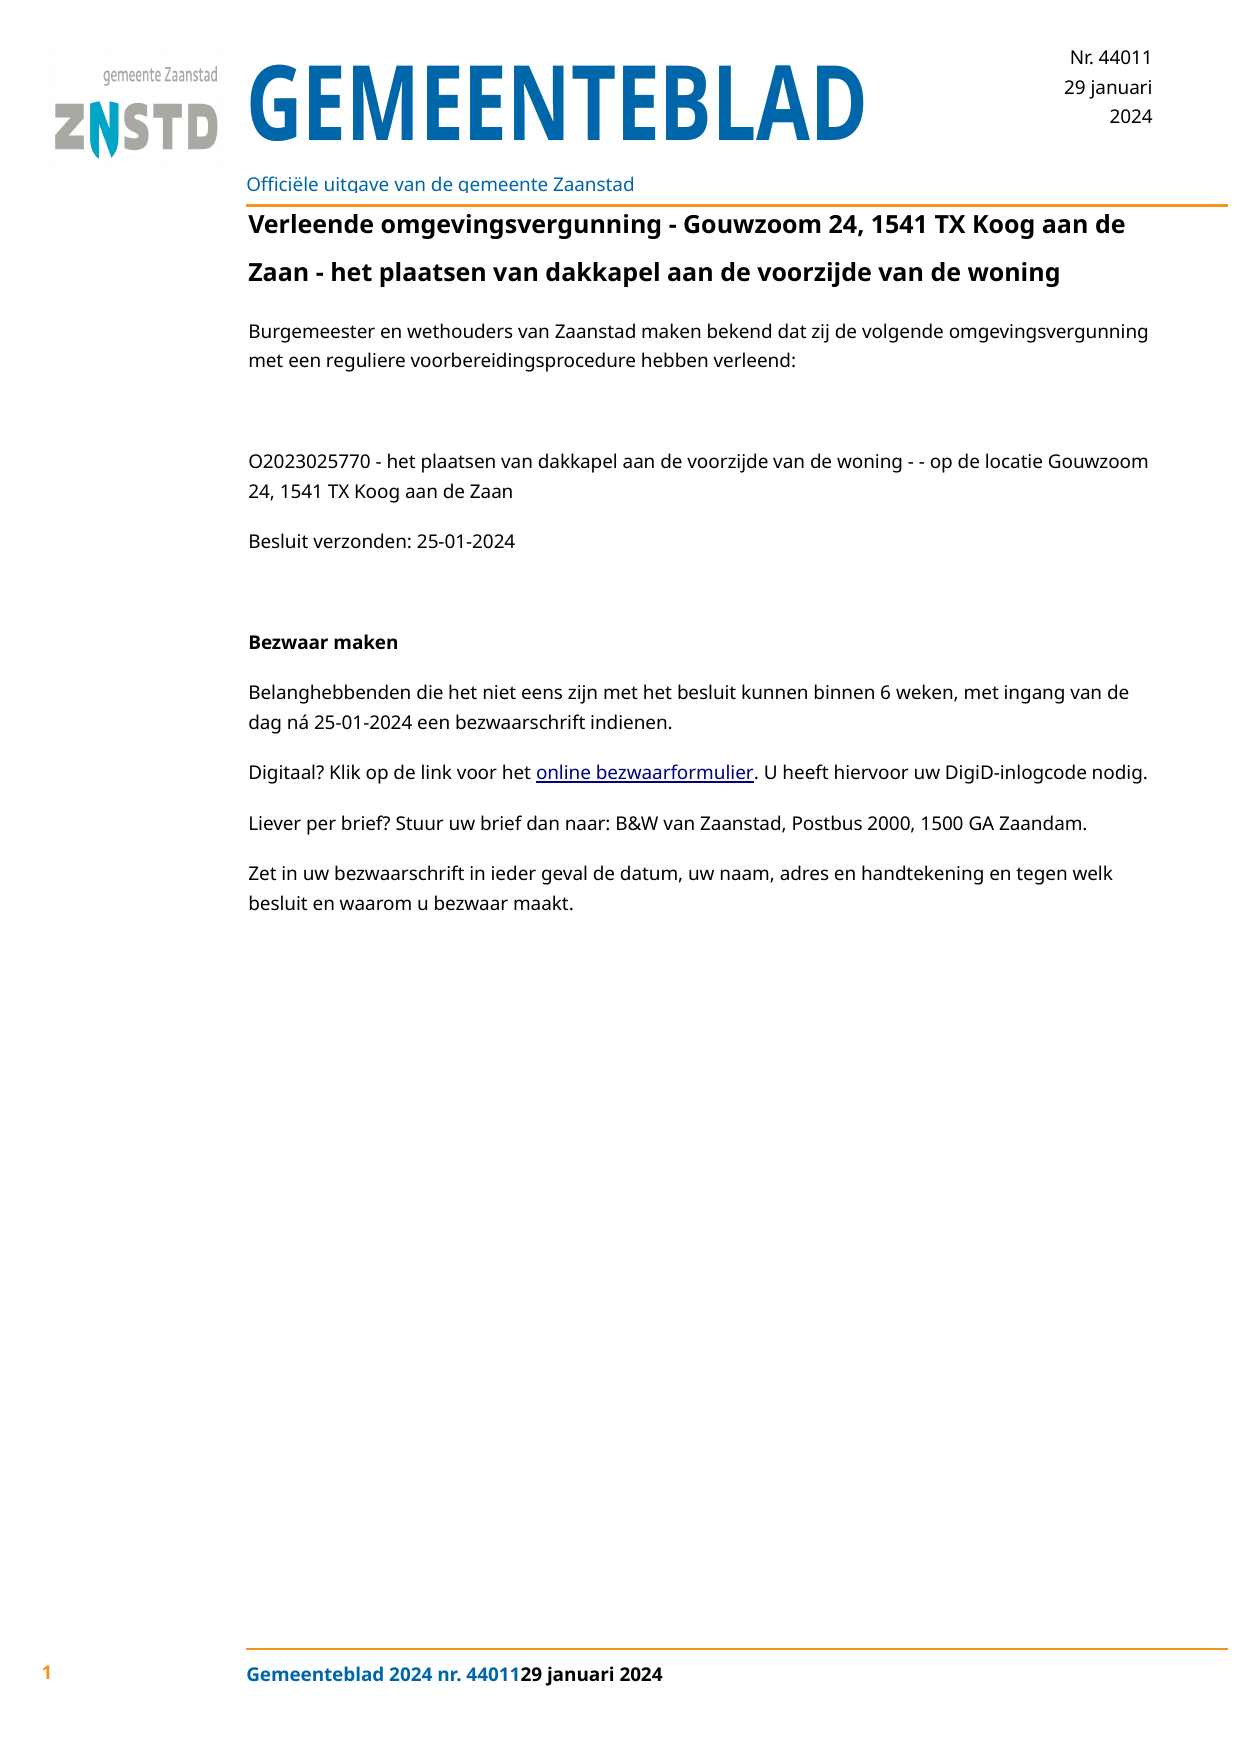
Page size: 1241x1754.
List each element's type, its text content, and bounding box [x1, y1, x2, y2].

text Besluit verzonden: 25-01-2024 [248, 528, 1152, 554]
text O2023025770 - het plaatsen van dakkapel aan de voorzijde van de woning - - op de locatie Gouwzoom 24, 1541 TX Koog aan de Zaan [248, 448, 1152, 504]
text Belanghebbenden die het niet eens zijn met het besluit kunnen binnen 6 weken, met ingang van de dag ná 25-01-2024 een bezwaarschrift indienen. [248, 679, 1152, 735]
text Digitaal? Klik op de link voor het online bezwaarformulier. U heeft hiervoor uw DigiD-inlogcode nodig. [248, 759, 1152, 785]
text Verleende omgevingsvergunning - Gouwzoom 24, 1541 TX Koog aan de Zaan - het plaatsen van dakkapel aan de voorzijde van de woning [248, 207, 1152, 288]
text Burgemeester en wethouders van Zaanstad maken bekend dat zij de volgende omgevingsvergunning met een reguliere voorbereidingsprocedure hebben verleend: [248, 318, 1152, 373]
text Zet in uw bezwaarschrift in ieder geval de datum, uw naam, adres en handtekening en tegen welk besluit en waarom u bezwaar maakt. [248, 860, 1152, 916]
text Bezwaar maken [248, 629, 1152, 655]
picture [41, 47, 231, 172]
text Liever per brief? Stuur uw brief dan naar: B&W van Zaanstad, Postbus 2000, 1500 GA Zaandam. [248, 810, 1152, 836]
